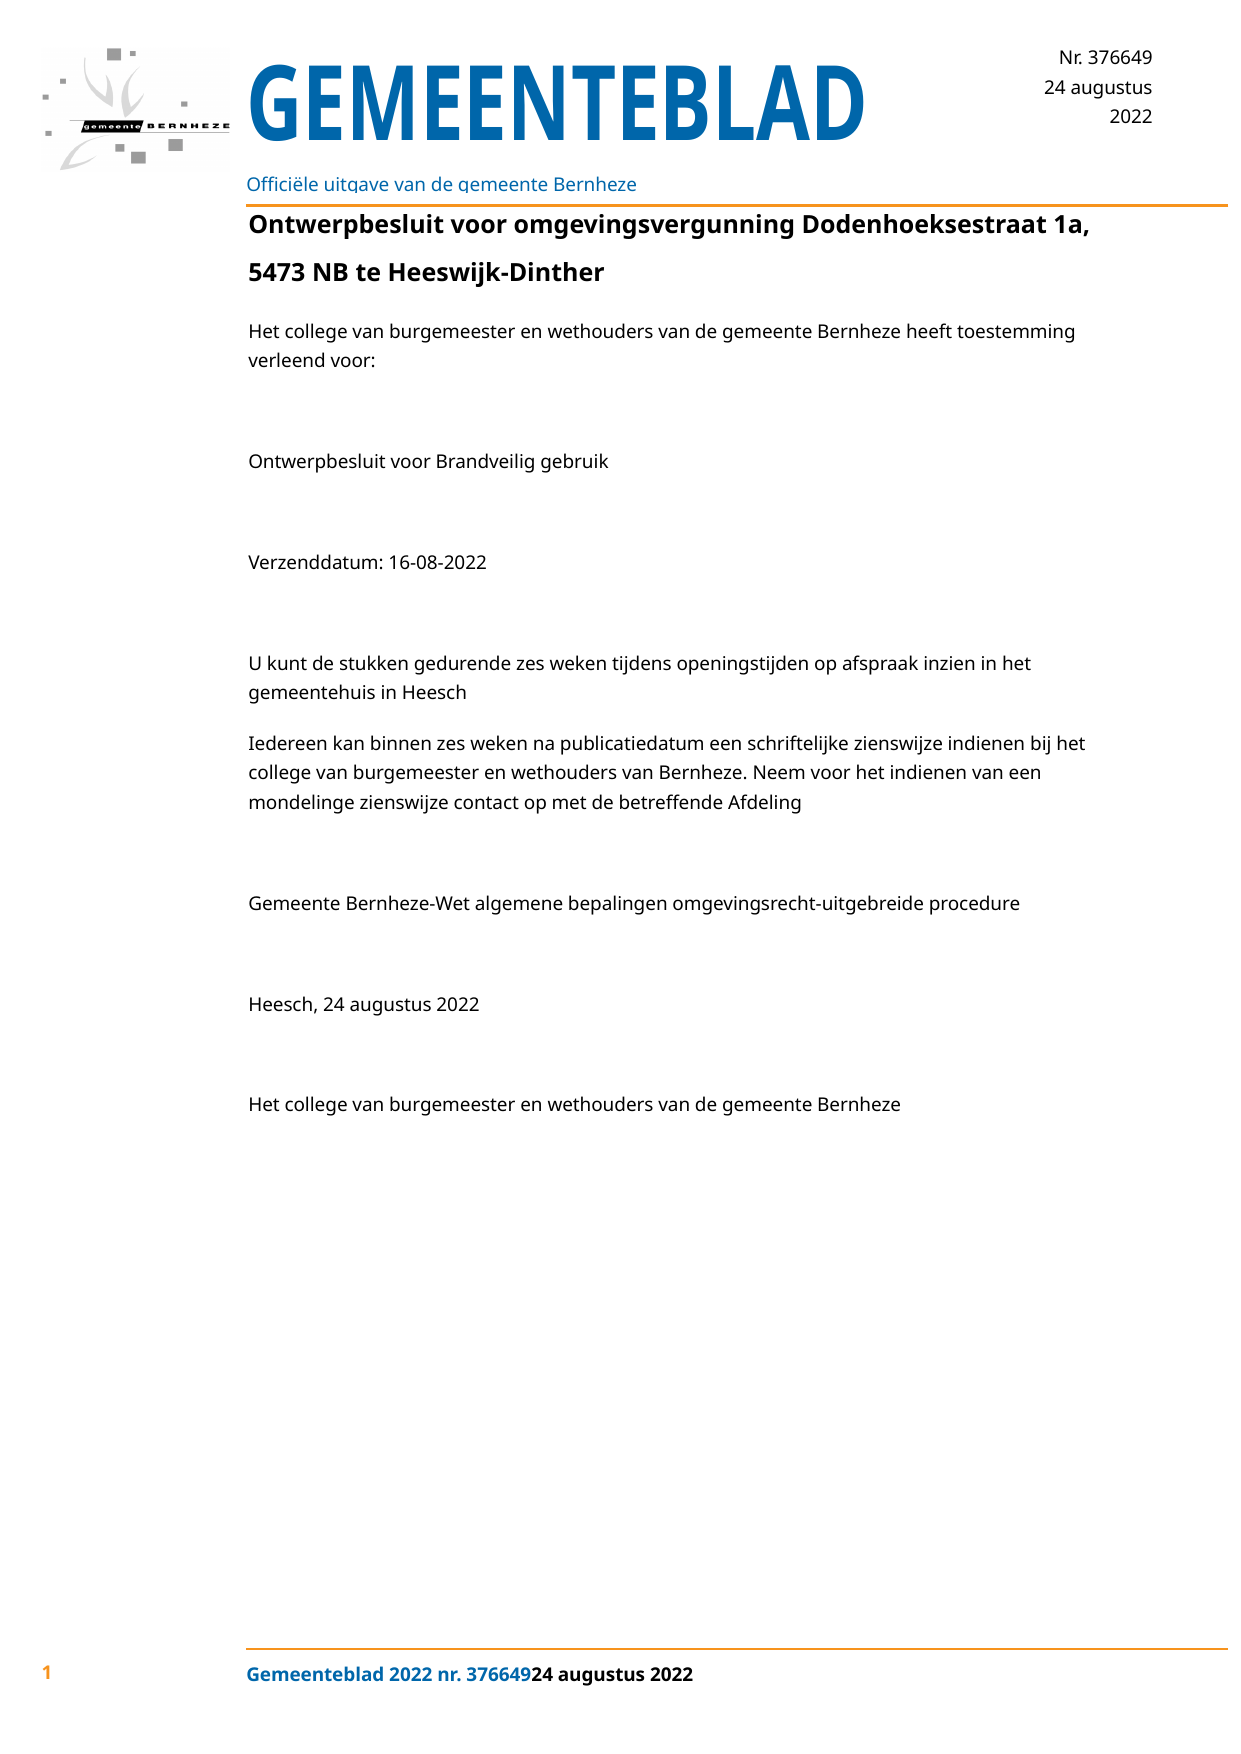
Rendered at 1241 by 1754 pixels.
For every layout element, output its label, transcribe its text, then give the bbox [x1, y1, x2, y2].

text Verzenddatum: 16-08-2022 [248, 549, 1152, 575]
text Het college van burgemeester en wethouders van de gemeente Bernheze [248, 1092, 1152, 1117]
text U kunt de stukken gedurende zes weken tijdens openingstijden op afspraak inzien in het gemeentehuis in Heesch [248, 650, 1152, 705]
text Iedereen kan binnen zes weken na publicatiedatum een schriftelijke zienswijze indienen bij het college van burgemeester en wethouders van Bernheze. Neem voor het indienen van een mondelinge zienswijze contact op met de betreffende Afdeling [248, 730, 1152, 815]
text Gemeente Bernheze-Wet algemene bepalingen omgevingsrecht-uitgebreide procedure [248, 890, 1152, 916]
text Het college van burgemeester en wethouders van de gemeente Bernheze heeft toestemming verleend voor: [248, 318, 1152, 373]
text Heesch, 24 augustus 2022 [248, 991, 1152, 1017]
picture [41, 47, 231, 172]
text Ontwerpbesluit voor Brandveilig gebruik [248, 448, 1152, 474]
text Ontwerpbesluit voor omgevingsvergunning Dodenhoeksestraat 1a, 5473 NB te Heeswijk-Dinther [248, 207, 1152, 288]
